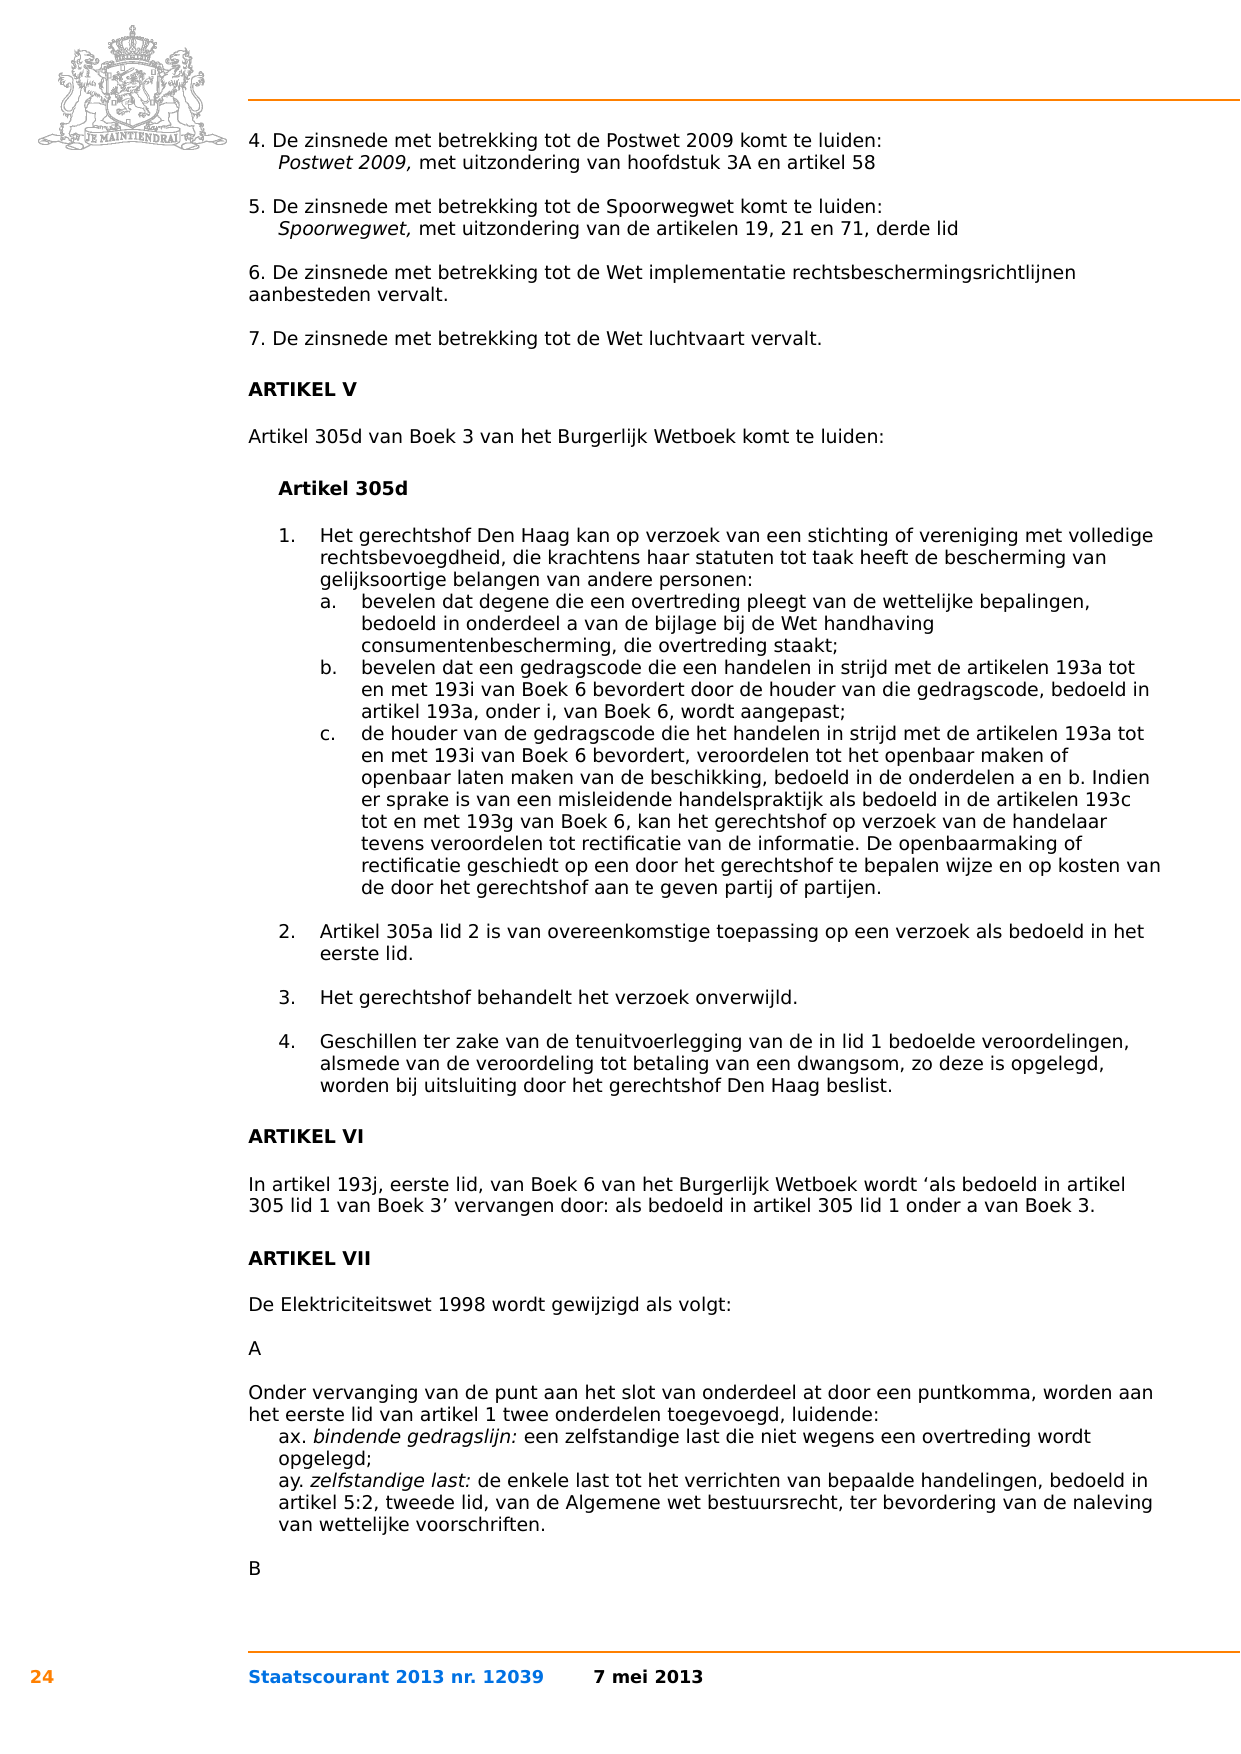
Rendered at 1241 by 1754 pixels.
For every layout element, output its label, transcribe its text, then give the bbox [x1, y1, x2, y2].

text Postwet 2009, met uitzondering van hoofdstuk 3A en artikel 58 [278, 152, 1163, 174]
text c. de houder van de gedragscode die het handelen in strijd met de artikelen 193a tot en met 193i van Boek 6 bevordert, veroordelen tot het openbaar maken of openbaar laten maken van de beschikking, bedoeld in de onderdelen a en b. Indien er sprake is van een misleidende handelspraktijk als bedoeld in de artikelen 193c tot en met 193g van Boek 6, kan het gerechtshof op verzoek van de handelaar tevens veroordelen tot rectificatie van de informatie. De openbaarmaking of rectificatie geschiedt op een door het gerechtshof te bepalen wijze en op kosten van de door het gerechtshof aan te geven partij of partijen. [319, 723, 1163, 899]
text In artikel 193j, eerste lid, van Boek 6 van het Burgerlijk Wetboek wordt ‘als bedoeld in artikel 305 lid 1 van Boek 3’ vervangen door: als bedoeld in artikel 305 lid 1 onder a van Boek 3. [248, 1173, 1163, 1217]
text B [248, 1558, 1163, 1580]
text 6. De zinsnede met betrekking tot de Wet implementatie rechtsbeschermingsrichtlijnen aanbesteden vervalt. [248, 262, 1163, 306]
text De Elektriciteitswet 1998 wordt gewijzigd als volgt: [248, 1294, 1163, 1316]
text 4. Geschillen ter zake van de tenuitvoerlegging van de in lid 1 bedoelde veroordelingen, alsmede van de veroordeling tot betaling van een dwangsom, zo deze is opgelegd, worden bij uitsluiting door het gerechtshof Den Haag beslist. [278, 1031, 1163, 1096]
text ax. bindende gedragslijn: een zelfstandige last die niet wegens een overtreding wordt opgelegd; [278, 1426, 1163, 1470]
text 7. De zinsnede met betrekking tot de Wet luchtvaart vervalt. [248, 327, 1163, 349]
text Spoorwegwet, met uitzondering van de artikelen 19, 21 en 71, derde lid [278, 218, 1163, 240]
subtitle ARTIKEL VII [248, 1247, 1163, 1269]
text A [248, 1338, 1163, 1360]
text 2. Artikel 305a lid 2 is van overeenkomstige toepassing op een verzoek als bedoeld in het eerste lid. [278, 921, 1163, 965]
text a. bevelen dat degene die een overtreding pleegt van de wettelijke bepalingen, bedoeld in onderdeel a van de bijlage bij de Wet handhaving consumentenbescherming, die overtreding staakt; [319, 591, 1163, 657]
text Artikel 305d van Boek 3 van het Burgerlijk Wetboek komt te luiden: [248, 426, 1163, 448]
text 4. De zinsnede met betrekking tot de Postwet 2009 komt te luiden: [248, 130, 1163, 152]
subtitle ARTIKEL VI [248, 1126, 1163, 1148]
picture [38, 25, 227, 150]
text 1. Het gerechtshof Den Haag kan op verzoek van een stichting of vereniging met volledige rechtsbevoegdheid, die krachtens haar statuten tot taak heeft de bescherming van gelijksoortige belangen van andere personen: [278, 525, 1163, 591]
text ay. zelfstandige last: de enkele last tot het verrichten van bepaalde handelingen, bedoeld in artikel 5:2, tweede lid, van de Algemene wet bestuursrecht, ter bevordering van de naleving van wettelijke voorschriften. [278, 1470, 1163, 1536]
text 5. De zinsnede met betrekking tot de Spoorwegwet komt te luiden: [248, 196, 1163, 218]
text b. bevelen dat een gedragscode die een handelen in strijd met de artikelen 193a tot en met 193i van Boek 6 bevordert door de houder van die gedragscode, bedoeld in artikel 193a, onder i, van Boek 6, wordt aangepast; [319, 657, 1163, 723]
text 3. Het gerechtshof behandelt het verzoek onverwijld. [278, 987, 1163, 1009]
subtitle ARTIKEL V [248, 379, 1163, 401]
subtitle Artikel 305d [278, 478, 1163, 500]
text Onder vervanging van de punt aan het slot van onderdeel at door een puntkomma, worden aan het eerste lid van artikel 1 twee onderdelen toegevoegd, luidende: [248, 1382, 1163, 1426]
